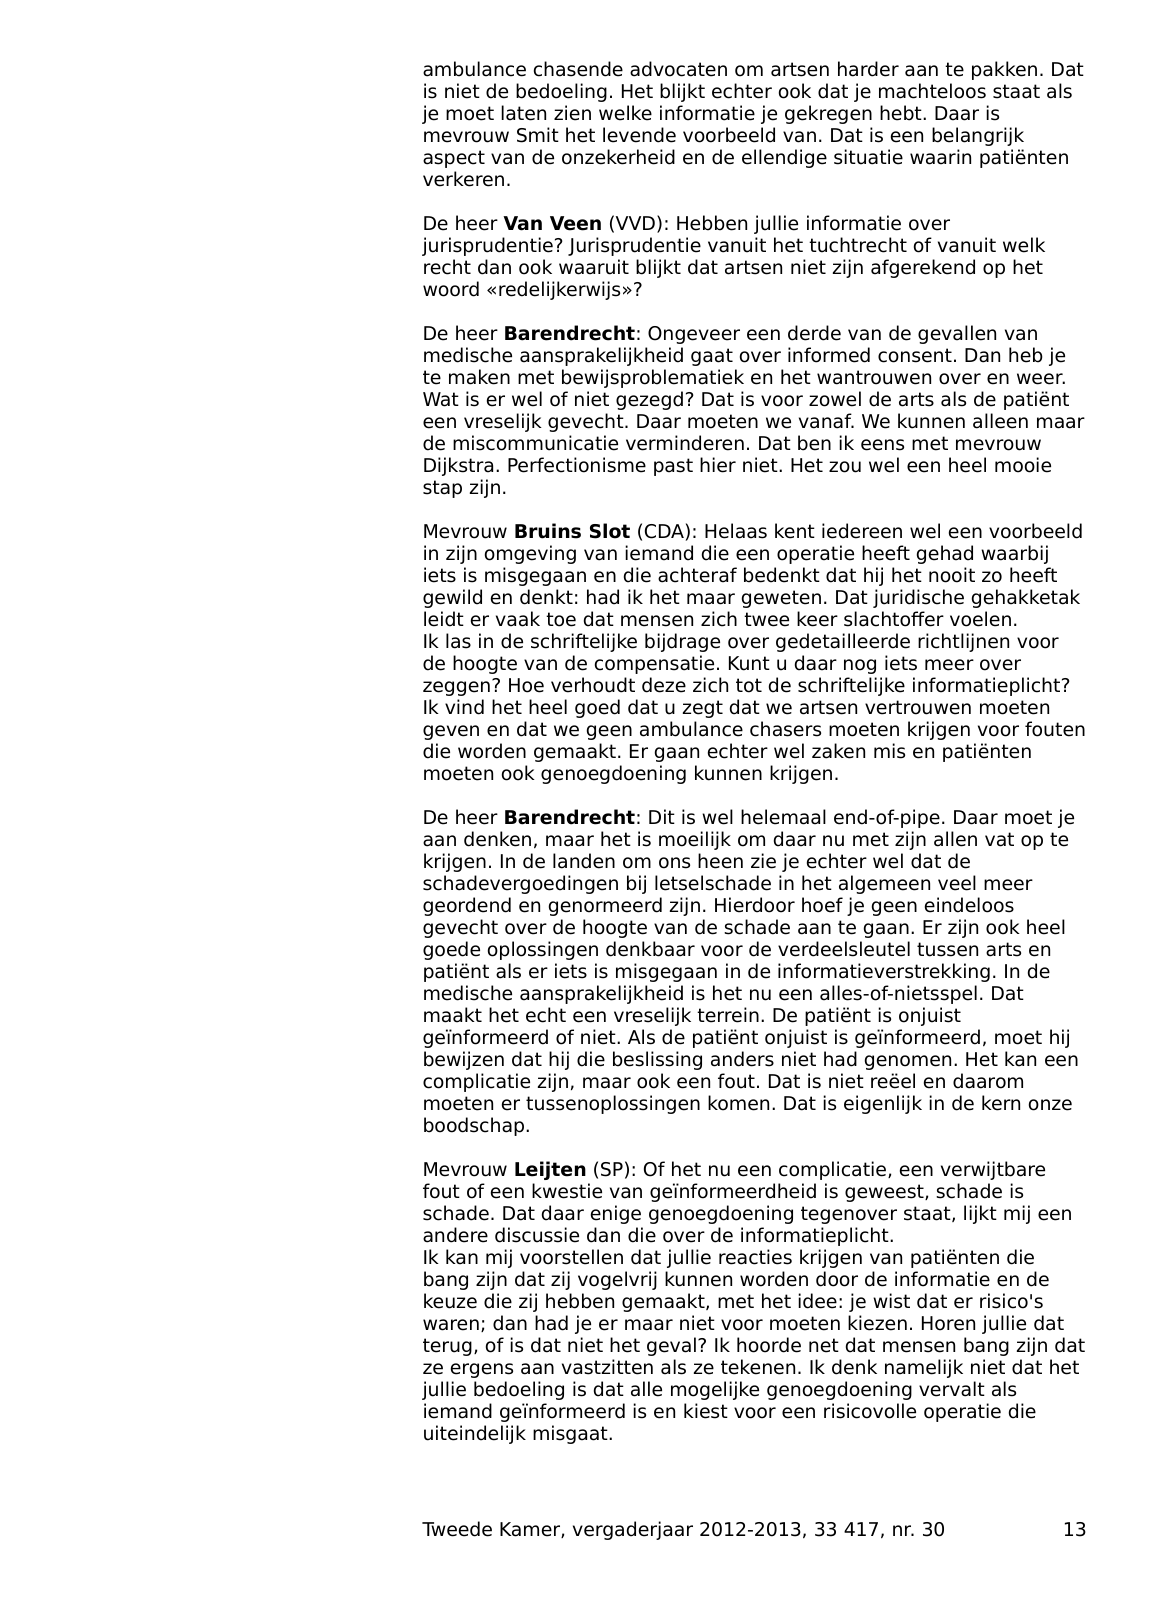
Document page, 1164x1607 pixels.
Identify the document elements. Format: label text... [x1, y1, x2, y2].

text ambulance chasende advocaten om artsen harder aan te pakken. Dat is niet de bedoeling. Het blijkt echter ook dat je machteloos staat als je moet laten zien welke informatie je gekregen hebt. Daar is mevrouw Smit het levende voorbeeld van. Dat is een belangrijk aspect van de onzekerheid en de ellendige situatie waarin patiënten verkeren. [422, 59, 1087, 191]
text Mevrouw Leijten (SP): Of het nu een complicatie, een verwijtbare fout of een kwestie van geïnformeerdheid is geweest, schade is schade. Dat daar enige genoegdoening tegenover staat, lijkt mij een andere discussie dan die over de informatieplicht. [422, 1159, 1087, 1247]
text Ik las in de schriftelijke bijdrage over gedetailleerde richtlijnen voor de hoogte van de compensatie. Kunt u daar nog iets meer over zeggen? Hoe verhoudt deze zich tot de schriftelijke informatieplicht? Ik vind het heel goed dat u zegt dat we artsen vertrouwen moeten geven en dat we geen ambulance chasers moeten krijgen voor fouten die worden gemaakt. Er gaan echter wel zaken mis en patiënten moeten ook genoegdoening kunnen krijgen. [422, 631, 1087, 785]
text Mevrouw Bruins Slot (CDA): Helaas kent iedereen wel een voorbeeld in zijn omgeving van iemand die een operatie heeft gehad waarbij iets is misgegaan en die achteraf bedenkt dat hij het nooit zo heeft gewild en denkt: had ik het maar geweten. Dat juridische gehakketak leidt er vaak toe dat mensen zich twee keer slachtoffer voelen. [422, 521, 1087, 631]
text Ik kan mij voorstellen dat jullie reacties krijgen van patiënten die bang zijn dat zij vogelvrij kunnen worden door de informatie en de keuze die zij hebben gemaakt, met het idee: je wist dat er risico's waren; dan had je er maar niet voor moeten kiezen. Horen jullie dat terug, of is dat niet het geval? Ik hoorde net dat mensen bang zijn dat ze ergens aan vastzitten als ze tekenen. Ik denk namelijk niet dat het jullie bedoeling is dat alle mogelijke genoegdoening vervalt als iemand geïnformeerd is en kiest voor een risicovolle operatie die uiteindelijk misgaat. [422, 1247, 1087, 1445]
text De heer Barendrecht: Dit is wel helemaal end-of-pipe. Daar moet je aan denken, maar het is moeilijk om daar nu met zijn allen vat op te krijgen. In de landen om ons heen zie je echter wel dat de schadevergoedingen bij letselschade in het algemeen veel meer geordend en genormeerd zijn. Hierdoor hoef je geen eindeloos gevecht over de hoogte van de schade aan te gaan. Er zijn ook heel goede oplossingen denkbaar voor de verdeelsleutel tussen arts en patiënt als er iets is misgegaan in de informatieverstrekking. In de medische aansprakelijkheid is het nu een alles-of-nietsspel. Dat maakt het echt een vreselijk terrein. De patiënt is onjuist geïnformeerd of niet. Als de patiënt onjuist is geïnformeerd, moet hij bewijzen dat hij die beslissing anders niet had genomen. Het kan een complicatie zijn, maar ook een fout. Dat is niet reëel en daarom moeten er tussenoplossingen komen. Dat is eigenlijk in de kern onze boodschap. [422, 807, 1087, 1137]
text De heer Van Veen (VVD): Hebben jullie informatie over jurisprudentie? Jurisprudentie vanuit het tuchtrecht of vanuit welk recht dan ook waaruit blijkt dat artsen niet zijn afgerekend op het woord «redelijkerwijs»? [422, 213, 1087, 301]
text De heer Barendrecht: Ongeveer een derde van de gevallen van medische aansprakelijkheid gaat over informed consent. Dan heb je te maken met bewijsproblematiek en het wantrouwen over en weer. Wat is er wel of niet gezegd? Dat is voor zowel de arts als de patiënt een vreselijk gevecht. Daar moeten we vanaf. We kunnen alleen maar de miscommunicatie verminderen. Dat ben ik eens met mevrouw Dijkstra. Perfectionisme past hier niet. Het zou wel een heel mooie stap zijn. [422, 323, 1087, 499]
